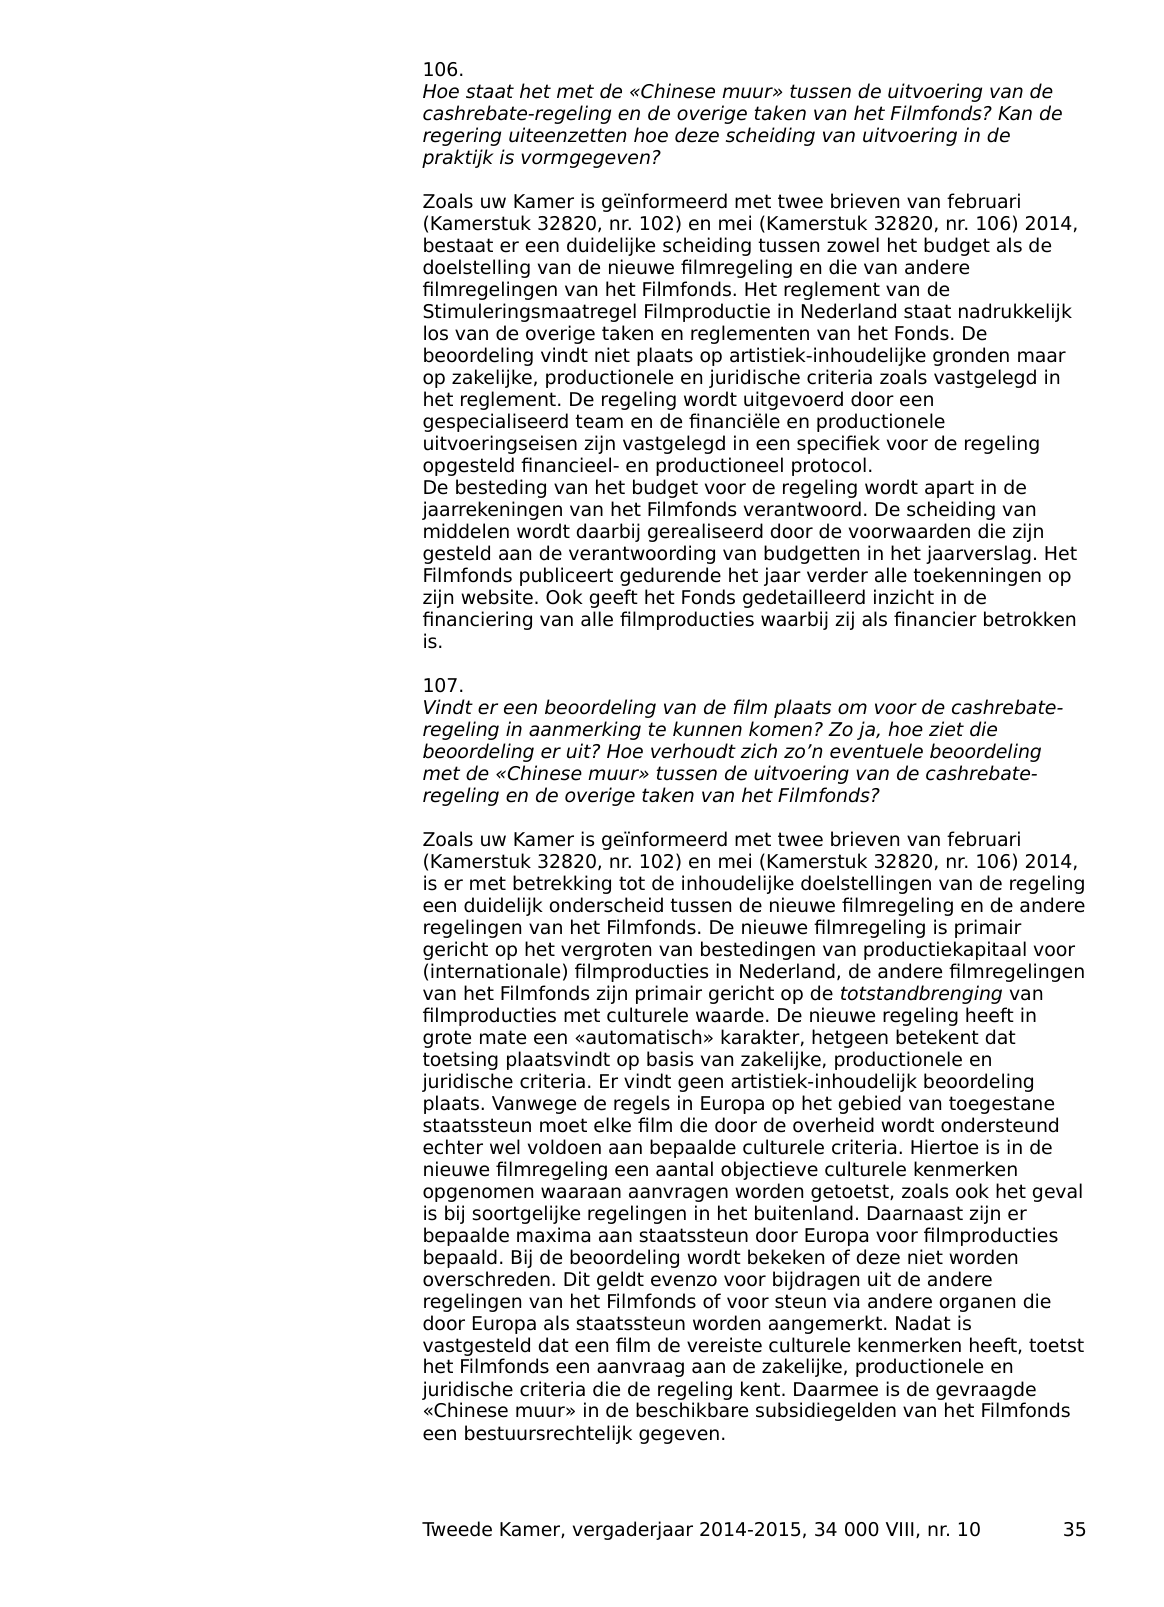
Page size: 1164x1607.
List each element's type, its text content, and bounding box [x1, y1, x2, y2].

text Zoals uw Kamer is geïnformeerd met twee brieven van februari (Kamerstuk 32820, nr. 102) en mei (Kamerstuk 32820, nr. 106) 2014, is er met betrekking tot de inhoudelijke doelstellingen van de regeling een duidelijk onderscheid tussen de nieuwe filmregeling en de andere regelingen van het Filmfonds. De nieuwe filmregeling is primair gericht op het vergroten van bestedingen van productiekapitaal voor (internationale) filmproducties in Nederland, de andere filmregelingen van het Filmfonds zijn primair gericht op de totstandbrenging van filmproducties met culturele waarde. De nieuwe regeling heeft in grote mate een «automatisch» karakter, hetgeen betekent dat toetsing plaatsvindt op basis van zakelijke, productionele en juridische criteria. Er vindt geen artistiek-inhoudelijk beoordeling plaats. Vanwege de regels in Europa op het gebied van toegestane staatssteun moet elke film die door de overheid wordt ondersteund echter wel voldoen aan bepaalde culturele criteria. Hiertoe is in de nieuwe filmregeling een aantal objectieve culturele kenmerken opgenomen waaraan aanvragen worden getoetst, zoals ook het geval is bij soortgelijke regelingen in het buitenland. Daarnaast zijn er bepaalde maxima aan staatssteun door Europa voor filmproducties bepaald. Bij de beoordeling wordt bekeken of deze niet worden overschreden. Dit geldt evenzo voor bijdragen uit de andere regelingen van het Filmfonds of voor steun via andere organen die door Europa als staatssteun worden aangemerkt. Nadat is vastgesteld dat een film de vereiste culturele kenmerken heeft, toetst het Filmfonds een aanvraag aan de zakelijke, productionele en juridische criteria die de regeling kent. Daarmee is de gevraagde «Chinese muur» in de beschikbare subsidiegelden van het Filmfonds een bestuursrechtelijk gegeven. [422, 829, 1087, 1444]
text 107. [422, 675, 1087, 697]
text Zoals uw Kamer is geïnformeerd met twee brieven van februari (Kamerstuk 32820, nr. 102) en mei (Kamerstuk 32820, nr. 106) 2014, bestaat er een duidelijke scheiding tussen zowel het budget als de doelstelling van de nieuwe filmregeling en die van andere filmregelingen van het Filmfonds. Het reglement van de Stimuleringsmaatregel Filmproductie in Nederland staat nadrukkelijk los van de overige taken en reglementen van het Fonds. De beoordeling vindt niet plaats op artistiek-inhoudelijke gronden maar op zakelijke, productionele en juridische criteria zoals vastgelegd in het reglement. De regeling wordt uitgevoerd door een gespecialiseerd team en de financiële en productionele uitvoeringseisen zijn vastgelegd in een specifiek voor de regeling opgesteld financieel- en productioneel protocol. [422, 191, 1087, 477]
text 106. [422, 59, 1087, 81]
text Hoe staat het met de «Chinese muur» tussen de uitvoering van de cashrebate-regeling en de overige taken van het Filmfonds? Kan de regering uiteenzetten hoe deze scheiding van uitvoering in de praktijk is vormgegeven? [422, 81, 1087, 169]
text De besteding van het budget voor de regeling wordt apart in de jaarrekeningen van het Filmfonds verantwoord. De scheiding van middelen wordt daarbij gerealiseerd door de voorwaarden die zijn gesteld aan de verantwoording van budgetten in het jaarverslag. Het Filmfonds publiceert gedurende het jaar verder alle toekenningen op zijn website. Ook geeft het Fonds gedetailleerd inzicht in de financiering van alle filmproducties waarbij zij als financier betrokken is. [422, 477, 1087, 653]
text Vindt er een beoordeling van de film plaats om voor de cashrebate-regeling in aanmerking te kunnen komen? Zo ja, hoe ziet die beoordeling er uit? Hoe verhoudt zich zo’n eventuele beoordeling met de «Chinese muur» tussen de uitvoering van de cashrebate-regeling en de overige taken van het Filmfonds? [422, 697, 1087, 807]
